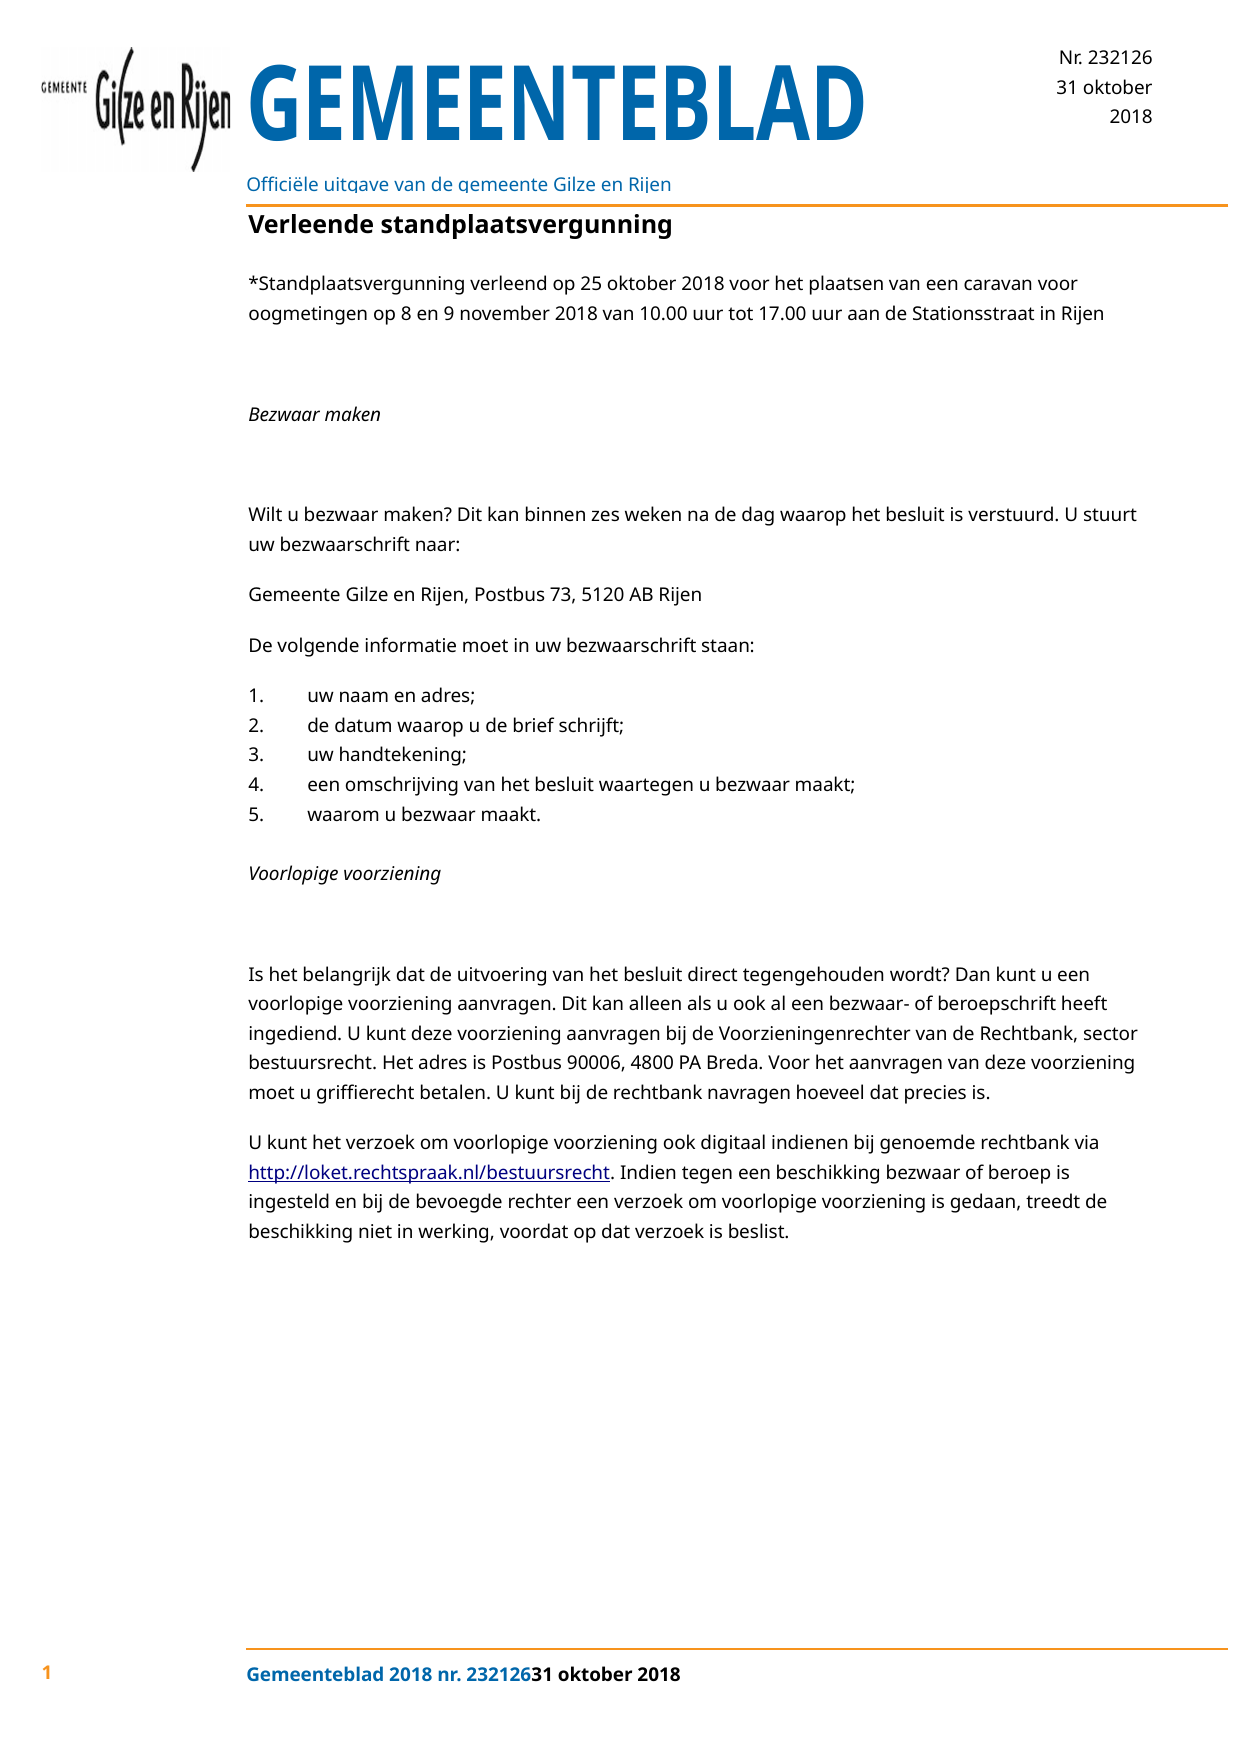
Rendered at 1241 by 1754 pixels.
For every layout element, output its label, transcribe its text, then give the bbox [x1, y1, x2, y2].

text Verleende standplaatsvergunning [248, 207, 1152, 241]
list uw handtekening; [248, 742, 1152, 767]
text *Standplaatsvergunning verleend op 25 oktober 2018 voor het plaatsen van een caravan voor oogmetingen op 8 en 9 november 2018 van 10.00 uur tot 17.00 uur aan de Stationsstraat in Rijen [248, 270, 1152, 326]
text Gemeente Gilze en Rijen, Postbus 73, 5120 AB Rijen [248, 582, 1152, 607]
text U kunt het verzoek om voorlopige voorziening ook digitaal indienen bij genoemde rechtbank via http://loket.rechtspraak.nl/bestuursrecht. Indien tegen een beschikking bezwaar of beroep is ingesteld en bij de bevoegde rechter een verzoek om voorlopige voorziening is gedaan, treedt de beschikking niet in werking, voordat op dat verzoek is beslist. [248, 1129, 1152, 1244]
text Voorlopige voorziening [248, 860, 1152, 886]
text De volgende informatie moet in uw bezwaarschrift staan: [248, 632, 1152, 658]
text Wilt u bezwaar maken? Dit kan binnen zes weken na de dag waarop het besluit is verstuurd. U stuurt uw bezwaarschrift naar: [248, 502, 1152, 557]
list waarom u bezwaar maakt. [248, 801, 1152, 826]
text Is het belangrijk dat de uitvoering van het besluit direct tegengehouden wordt? Dan kunt u een voorlopige voorziening aanvragen. Dit kan alleen als u ook al een bezwaar- of beroepschrift heeft ingediend. U kunt deze voorziening aanvragen bij de Voorzieningenrechter van de Rechtbank, sector bestuursrecht. Het adres is Postbus 90006, 4800 PA Breda. Voor het aanvragen van deze voorziening moet u griffierecht betalen. U kunt bij de rechtbank navragen hoeveel dat precies is. [248, 961, 1152, 1105]
list een omschrijving van het besluit waartegen u bezwaar maakt; [248, 771, 1152, 797]
picture [41, 47, 231, 172]
list de datum waarop u de brief schrijft; [248, 712, 1152, 738]
list uw naam en adres; [248, 682, 1152, 708]
text Bezwaar maken [248, 401, 1152, 426]
